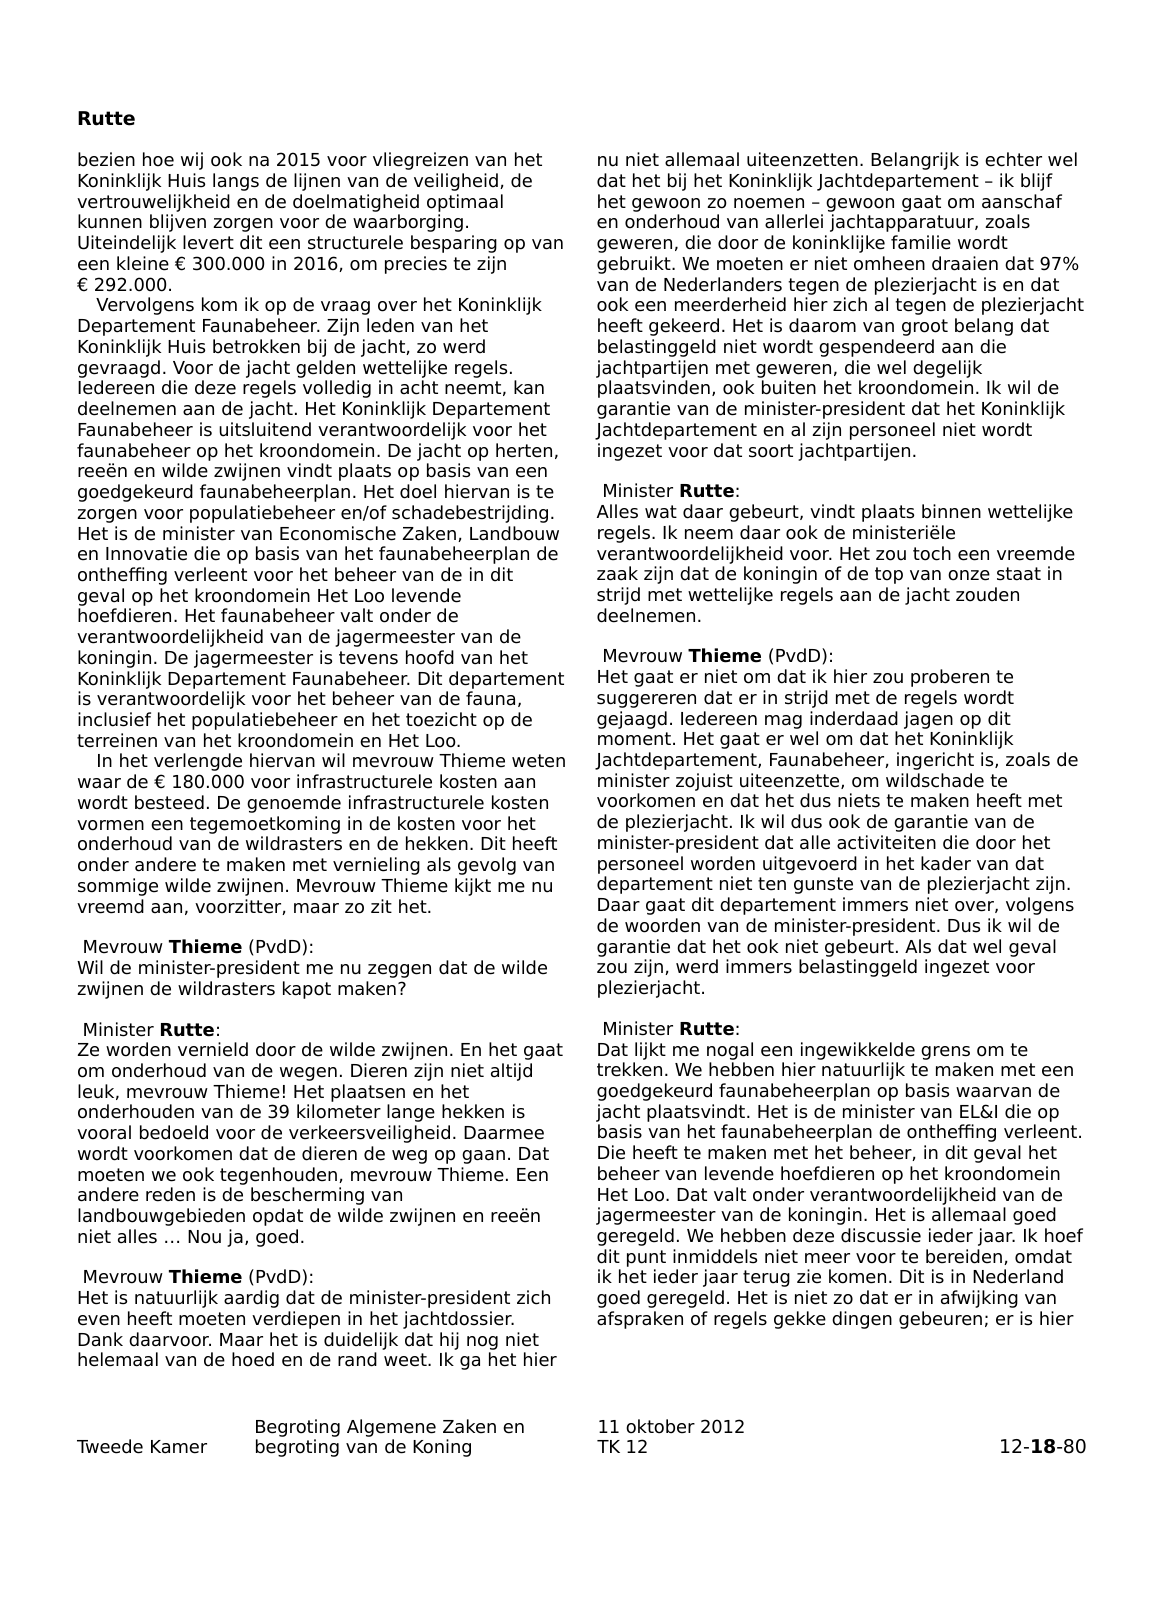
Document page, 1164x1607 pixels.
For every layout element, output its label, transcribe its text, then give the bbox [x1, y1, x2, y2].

text Mevrouw Thieme (PvdD): [596, 646, 1087, 667]
text Dat lijkt me nogal een ingewikkelde grens om te trekken. We hebben hier natuurlijk te maken met een goedgekeurd faunabeheerplan op basis waarvan de jacht plaatsvindt. Het is de minister van EL&I die op basis van het faunabeheerplan de ontheffing verleent. Die heeft te maken met het beheer, in dit geval het beheer van levende hoefdieren op het kroondomein Het Loo. Dat valt onder verantwoordelijkheid van de jagermeester van de koningin. Het is allemaal goed geregeld. We hebben deze discussie ieder jaar. Ik hoef dit punt inmiddels niet meer voor te bereiden, omdat ik het ieder jaar terug zie komen. Dit is in Nederland goed geregeld. Het is niet zo dat er in afwijking van afspraken of regels gekke dingen gebeuren; er is hier [596, 1039, 1087, 1329]
text Alles wat daar gebeurt, vindt plaats binnen wettelijke regels. Ik neem daar ook de ministeriële verantwoordelijkheid voor. Het zou toch een vreemde zaak zijn dat de koningin of de top van onze staat in strijd met wettelijke regels aan de jacht zouden deelnemen. [596, 502, 1087, 626]
text bezien hoe wij ook na 2015 voor vliegreizen van het Koninklijk Huis langs de lijnen van de veiligheid, de vertrouwelijkheid en de doelmatigheid optimaal kunnen blijven zorgen voor de waarborging. Uiteindelijk levert dit een structurele besparing op van een kleine € 300.000 in 2016, om precies te zijn € 292.000. [77, 150, 567, 295]
text Het gaat er niet om dat ik hier zou proberen te suggereren dat er in strijd met de regels wordt gejaagd. Iedereen mag inderdaad jagen op dit moment. Het gaat er wel om dat het Koninklijk Jachtdepartement, Faunabeheer, ingericht is, zoals de minister zojuist uiteenzette, om wildschade te voorkomen en dat het dus niets te maken heeft met de plezierjacht. Ik wil dus ook de garantie van de minister-president dat alle activiteiten die door het personeel worden uitgevoerd in het kader van dat departement niet ten gunste van de plezierjacht zijn. Daar gaat dit departement immers niet over, volgens de woorden van de minister-president. Dus ik wil de garantie dat het ook niet gebeurt. Als dat wel geval zou zijn, werd immers belastinggeld ingezet voor plezierjacht. [596, 667, 1087, 999]
text Mevrouw Thieme (PvdD): [77, 937, 567, 958]
text Minister Rutte: [596, 1019, 1087, 1039]
text Minister Rutte: [596, 481, 1087, 502]
text Wil de minister-president me nu zeggen dat de wilde zwijnen de wildrasters kapot maken? [77, 958, 567, 999]
text nu niet allemaal uiteenzetten. Belangrijk is echter wel dat het bij het Koninklijk Jachtdepartement – ik blijf het gewoon zo noemen – gewoon gaat om aanschaf en onderhoud van allerlei jachtapparatuur, zoals geweren, die door de koninklijke familie wordt gebruikt. We moeten er niet omheen draaien dat 97% van de Nederlanders tegen de plezierjacht is en dat ook een meerderheid hier zich al tegen de plezierjacht heeft gekeerd. Het is daarom van groot belang dat belastinggeld niet wordt gespendeerd aan die jachtpartijen met geweren, die wel degelijk plaatsvinden, ook buiten het kroondomein. Ik wil de garantie van de minister-president dat het Koninklijk Jachtdepartement en al zijn personeel niet wordt ingezet voor dat soort jachtpartijen. [596, 150, 1087, 461]
text Vervolgens kom ik op de vraag over het Koninklijk Departement Faunabeheer. Zijn leden van het Koninklijk Huis betrokken bij de jacht, zo werd gevraagd. Voor de jacht gelden wettelijke regels. Iedereen die deze regels volledig in acht neemt, kan deelnemen aan de jacht. Het Koninklijk Departement Faunabeheer is uitsluitend verantwoordelijk voor het faunabeheer op het kroondomein. De jacht op herten, reeën en wilde zwijnen vindt plaats op basis van een goedgekeurd faunabeheerplan. Het doel hiervan is te zorgen voor populatiebeheer en/of schadebestrijding. Het is de minister van Economische Zaken, Landbouw en Innovatie die op basis van het faunabeheerplan de ontheffing verleent voor het beheer van de in dit geval op het kroondomein Het Loo levende hoefdieren. Het faunabeheer valt onder de verantwoordelijkheid van de jagermeester van de koningin. De jagermeester is tevens hoofd van het Koninklijk Departement Faunabeheer. Dit departement is verantwoordelijk voor het beheer van de fauna, inclusief het populatiebeheer en het toezicht op de terreinen van het kroondomein en Het Loo. [77, 295, 567, 751]
text In het verlengde hiervan wil mevrouw Thieme weten waar de € 180.000 voor infrastructurele kosten aan wordt besteed. De genoemde infrastructurele kosten vormen een tegemoetkoming in de kosten voor het onderhoud van de wildrasters en de hekken. Dit heeft onder andere te maken met vernieling als gevolg van sommige wilde zwijnen. Mevrouw Thieme kijkt me nu vreemd aan, voorzitter, maar zo zit het. [77, 751, 567, 917]
text Minister Rutte: [77, 1019, 567, 1040]
text Ze worden vernield door de wilde zwijnen. En het gaat om onderhoud van de wegen. Dieren zijn niet altijd leuk, mevrouw Thieme! Het plaatsen en het onderhouden van de 39 kilometer lange hekken is vooral bedoeld voor de verkeersveiligheid. Daarmee wordt voorkomen dat de dieren de weg op gaan. Dat moeten we ook tegenhouden, mevrouw Thieme. Een andere reden is de bescherming van landbouwgebieden opdat de wilde zwijnen en reeën niet alles … Nou ja, goed. [77, 1040, 567, 1247]
text Het is natuurlijk aardig dat de minister-president zich even heeft moeten verdiepen in het jachtdossier. Dank daarvoor. Maar het is duidelijk dat hij nog niet helemaal van de hoed en de rand weet. Ik ga het hier [77, 1288, 567, 1371]
text Mevrouw Thieme (PvdD): [77, 1267, 567, 1288]
